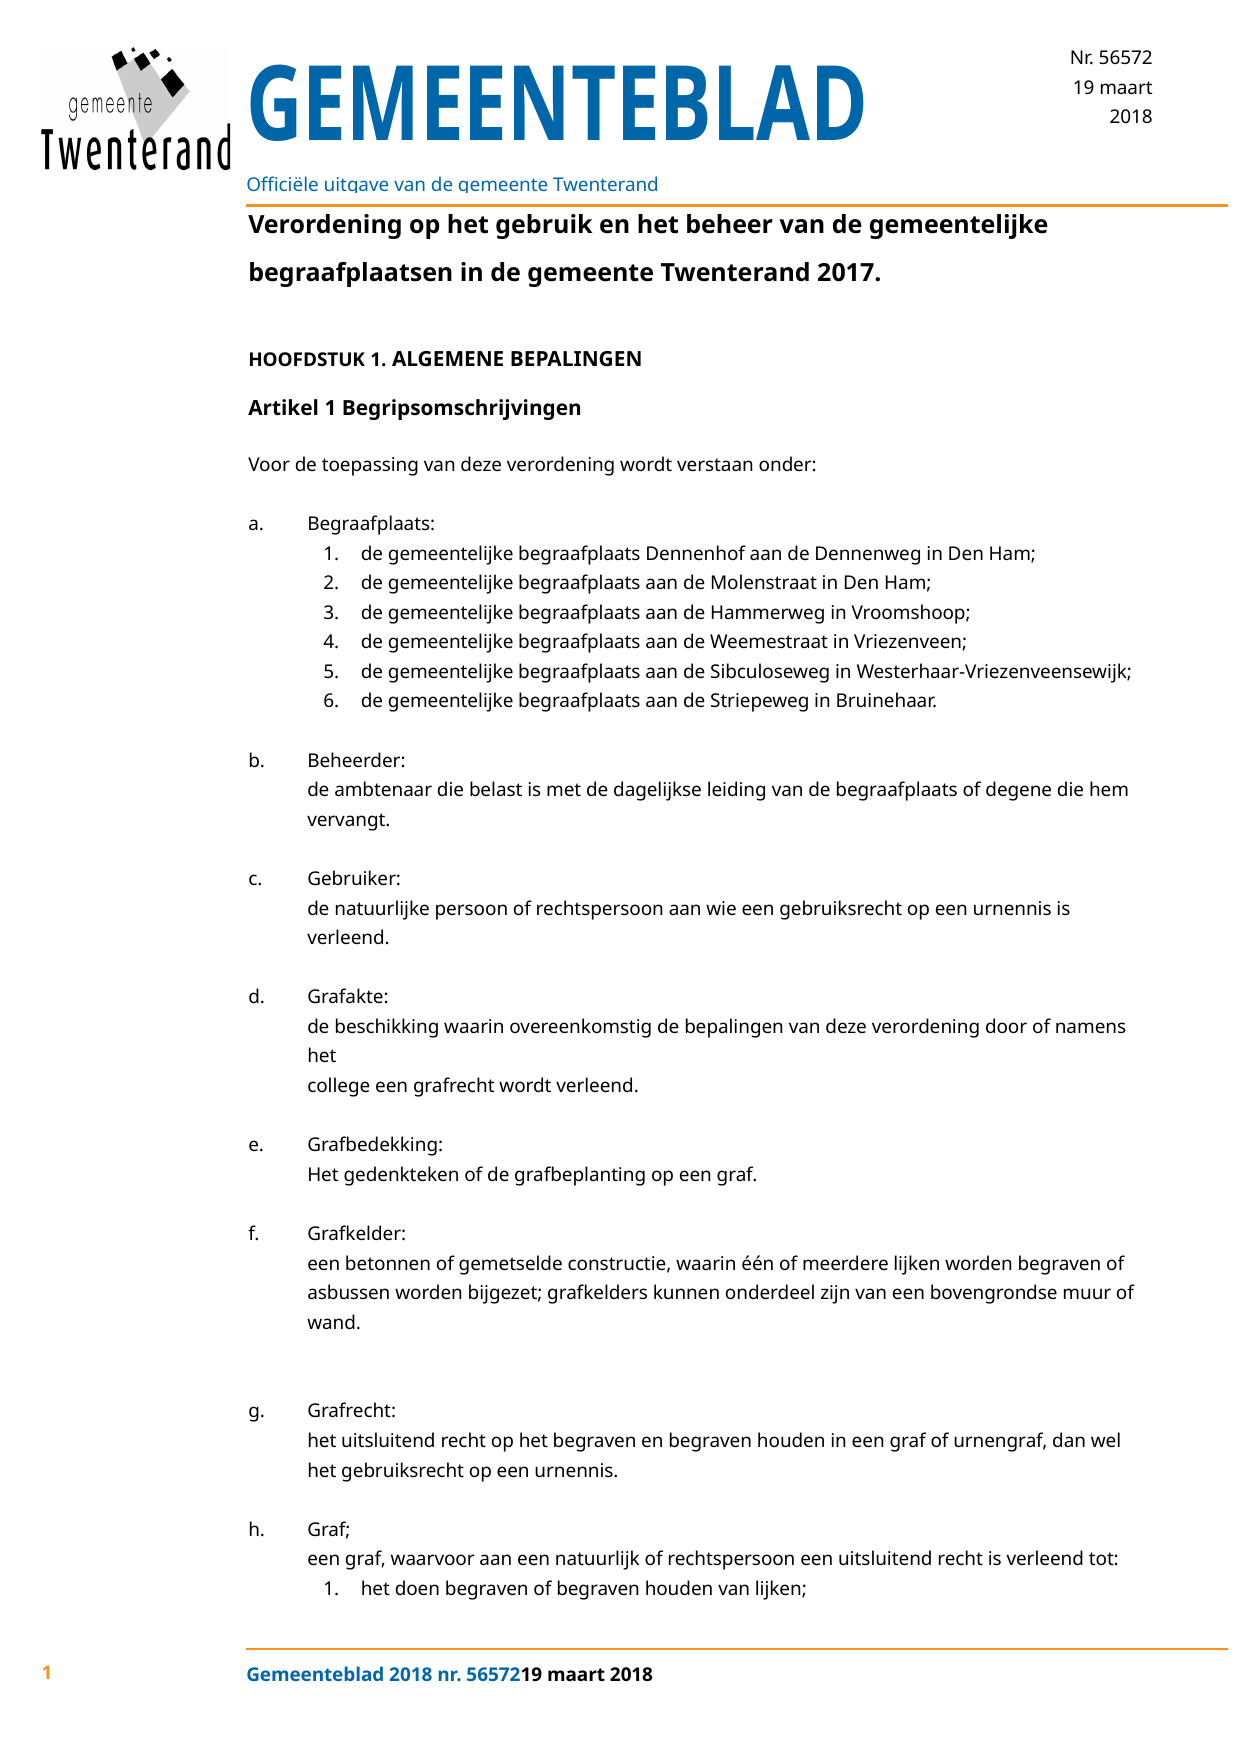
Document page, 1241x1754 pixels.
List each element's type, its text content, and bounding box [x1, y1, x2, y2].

list een betonnen of gemetselde constructie, waarin één of meerdere lijken worden begraven of asbussen worden bijgezet; grafkelders kunnen onderdeel zijn van een bovengrondse muur of wand. [248, 1250, 1152, 1334]
list het uitsluitend recht op het begraven en begraven houden in een graf of urnengraf, dan wel het gebruiksrecht op een urnennis. [248, 1427, 1152, 1482]
list Grafkelder: [248, 1220, 1152, 1246]
text HOOFDSTUK 1. ALGEMENE BEPALINGEN [248, 344, 1152, 372]
list de gemeentelijke begraafplaats aan de Sibculoseweg in Westerhaar-Vriezenveensewijk; [323, 658, 1152, 684]
list Begraafplaats: [248, 510, 1152, 536]
text Voor de toepassing van deze verordening wordt verstaan onder: [248, 451, 1152, 477]
list Het gedenkteken of de grafbeplanting op een graf. [248, 1161, 1152, 1187]
list de gemeentelijke begraafplaats Dennenhof aan de Dennenweg in Den Ham; [323, 540, 1152, 565]
picture [41, 47, 231, 172]
list de gemeentelijke begraafplaats aan de Molenstraat in Den Ham; [323, 569, 1152, 595]
list een graf, waarvoor aan een natuurlijk of rechtspersoon een uitsluitend recht is verleend tot: [248, 1546, 1152, 1571]
list Grafbedekking: [248, 1131, 1152, 1157]
list Gebruiker: [248, 865, 1152, 891]
list de gemeentelijke begraafplaats aan de Hammerweg in Vroomshoop; [323, 599, 1152, 624]
list Grafakte: [248, 983, 1152, 1009]
text Artikel 1 Begripsomschrijvingen [248, 393, 1152, 421]
list de natuurlijke persoon of rechtspersoon aan wie een gebruiksrecht op een urnennis is verleend. [248, 895, 1152, 950]
list Beheerder: [248, 747, 1152, 772]
list de gemeentelijke begraafplaats aan de Weemestraat in Vriezenveen; [323, 628, 1152, 654]
list de beschikking waarin overeenkomstig de bepalingen van deze verordening door of namens het [248, 1013, 1152, 1068]
list Grafrecht: [248, 1398, 1152, 1423]
list de ambtenaar die belast is met de dagelijkse leiding van de begraafplaats of degene die hem vervangt. [248, 776, 1152, 832]
list college een grafrecht wordt verleend. [248, 1072, 1152, 1098]
list Graf; [248, 1516, 1152, 1542]
text Verordening op het gebruik en het beheer van de gemeentelijke begraafplaatsen in de gemeente Twenterand 2017. [248, 207, 1152, 288]
list het doen begraven of begraven houden van lijken; [323, 1575, 1152, 1601]
list de gemeentelijke begraafplaats aan de Striepeweg in Bruinehaar. [323, 688, 1152, 713]
